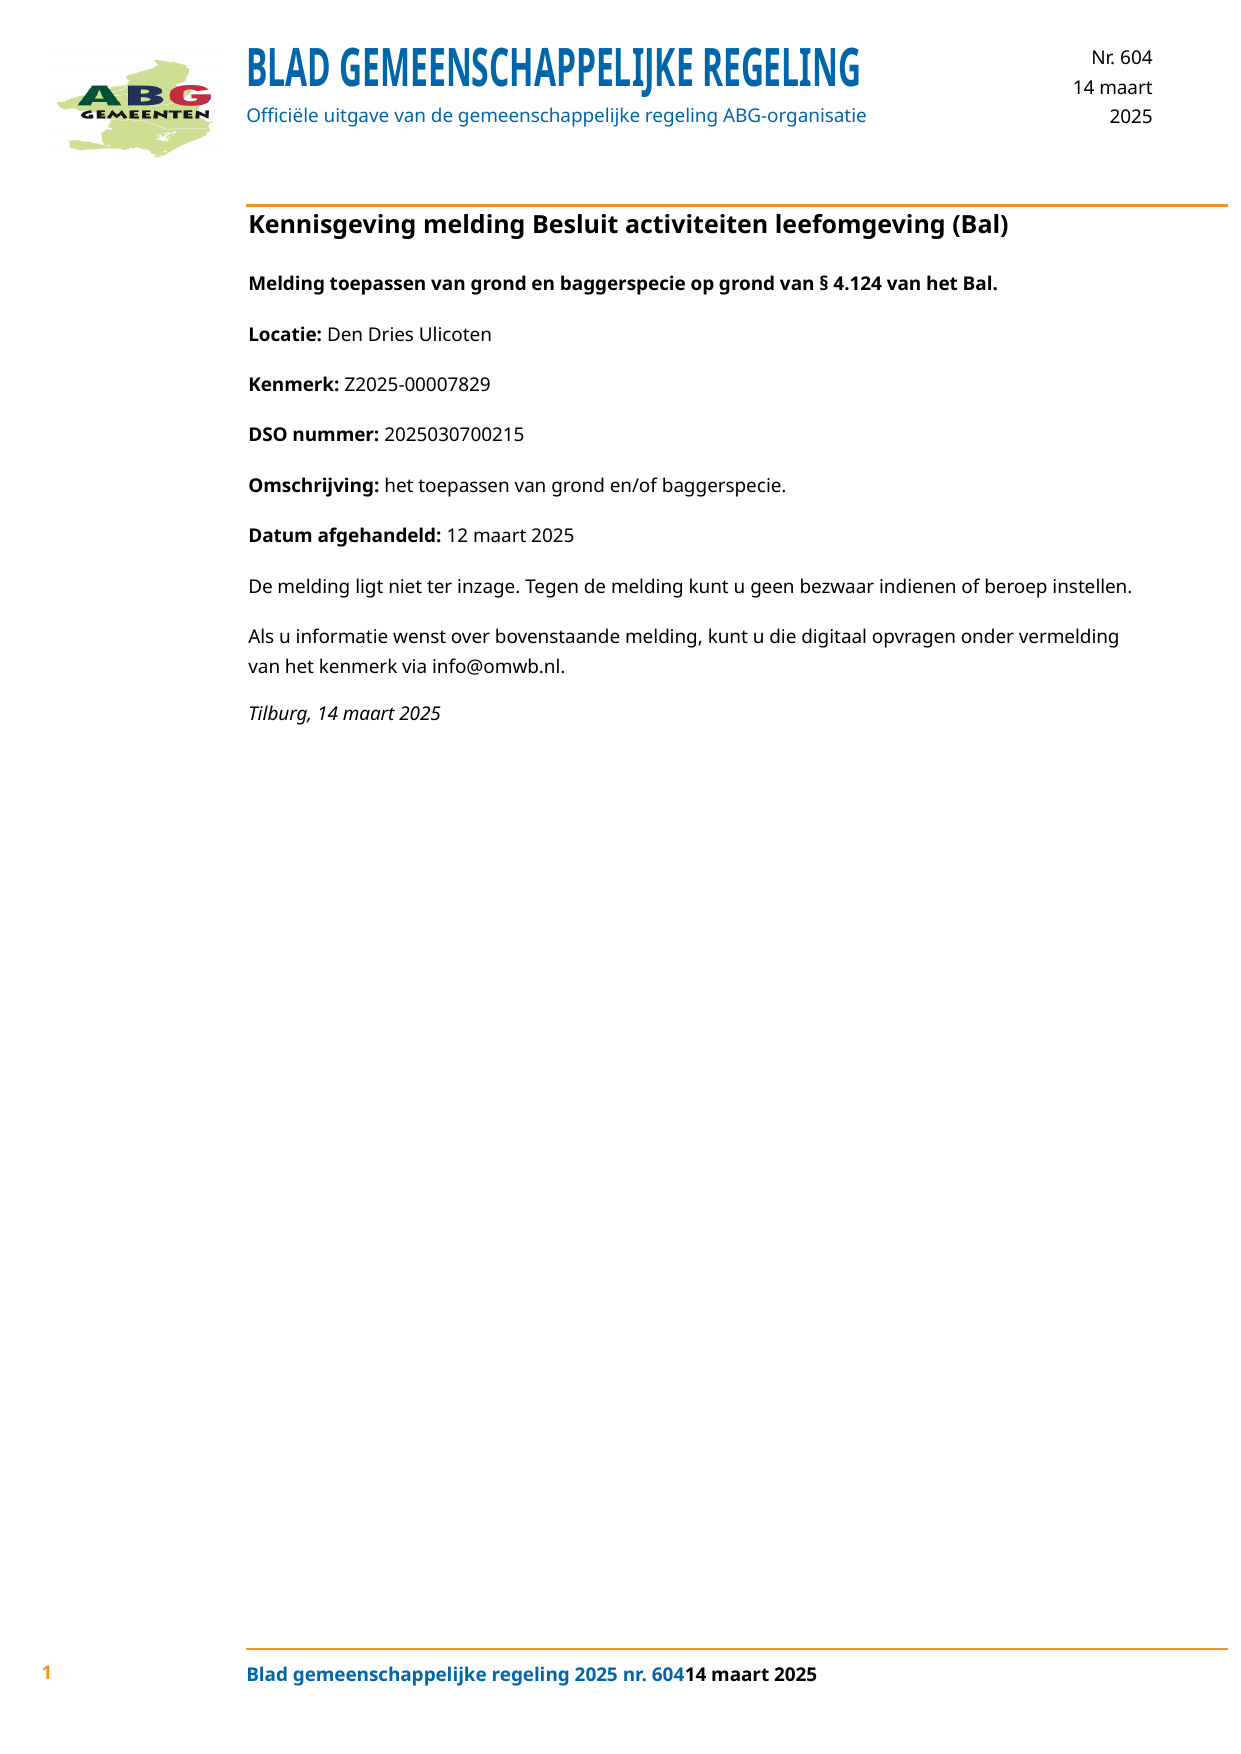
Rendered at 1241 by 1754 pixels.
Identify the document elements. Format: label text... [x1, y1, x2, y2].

text Melding toepassen van grond en baggerspecie op grond van § 4.124 van het Bal. [248, 270, 1152, 296]
text DSO nummer: 2025030700215 [248, 422, 1152, 447]
text Als u informatie wenst over bovenstaande melding, kunt u die digitaal opvragen onder vermelding van het kenmerk via info@omwb.nl. [248, 623, 1152, 678]
text Omschrijving: het toepassen van grond en/of baggerspecie. [248, 472, 1152, 498]
text Kenmerk: Z2025-00007829 [248, 371, 1152, 397]
text Datum afgehandeld: 12 maart 2025 [248, 522, 1152, 548]
text Kennisgeving melding Besluit activiteiten leefomgeving (Bal) [248, 207, 1152, 241]
picture [41, 47, 231, 172]
text De melding ligt niet ter inzage. Tegen de melding kunt u geen bezwaar indienen of beroep instellen. [248, 573, 1152, 598]
text Locatie: Den Dries Ulicoten [248, 321, 1152, 346]
text Tilburg, 14 maart 2025 [248, 701, 1152, 726]
